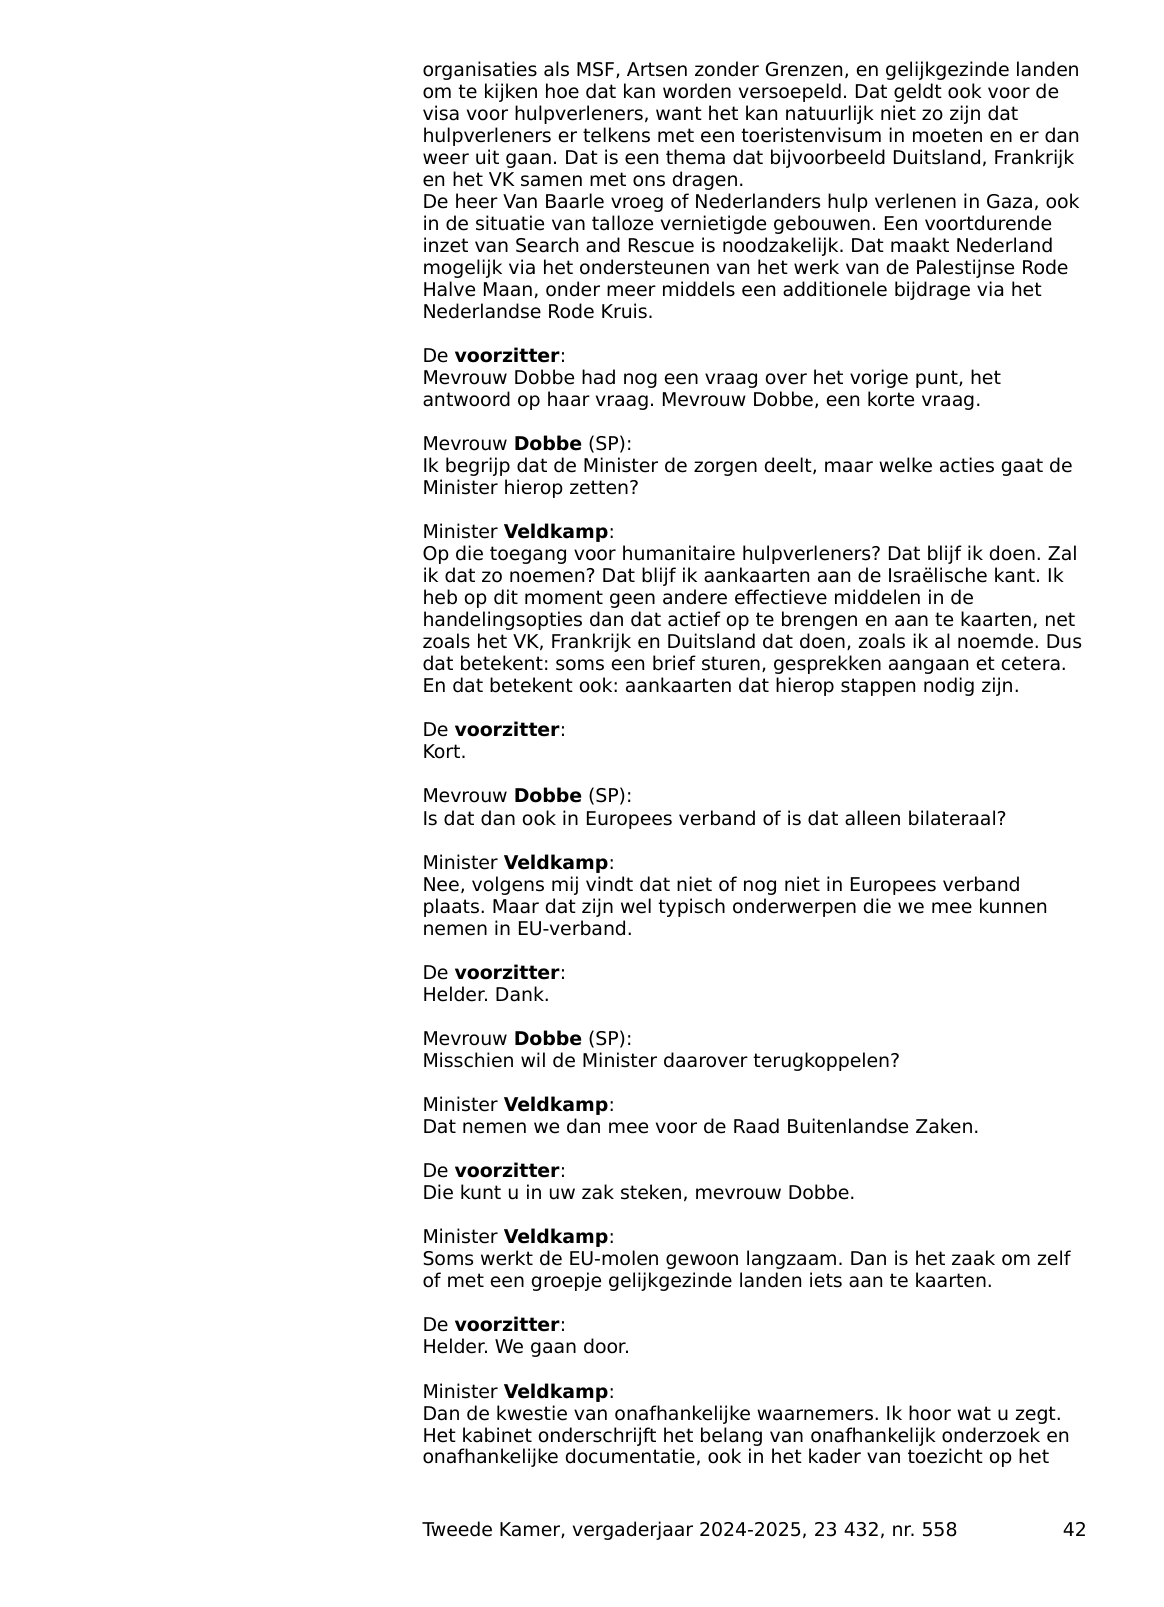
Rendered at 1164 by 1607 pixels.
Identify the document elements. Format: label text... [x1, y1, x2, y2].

text Mevrouw Dobbe (SP): [422, 433, 1087, 455]
text Minister Veldkamp: [422, 1094, 1087, 1116]
text Is dat dan ook in Europees verband of is dat alleen bilateraal? [422, 807, 1087, 829]
text Kort. [422, 741, 1087, 763]
text organisaties als MSF, Artsen zonder Grenzen, en gelijkgezinde landen om te kijken hoe dat kan worden versoepeld. Dat geldt ook voor de visa voor hulpverleners, want het kan natuurlijk niet zo zijn dat hulpverleners er telkens met een toeristenvisum in moeten en er dan weer uit gaan. Dat is een thema dat bijvoorbeeld Duitsland, Frankrijk en het VK samen met ons dragen. [422, 59, 1087, 191]
text Dan de kwestie van onafhankelijke waarnemers. Ik hoor wat u zegt. Het kabinet onderschrijft het belang van onafhankelijk onderzoek en onafhankelijke documentatie, ook in het kader van toezicht op het [422, 1402, 1087, 1468]
text Minister Veldkamp: [422, 852, 1087, 873]
text Misschien wil de Minister daarover terugkoppelen? [422, 1050, 1087, 1072]
text Soms werkt de EU-molen gewoon langzaam. Dan is het zaak om zelf of met een groepje gelijkgezinde landen iets aan te kaarten. [422, 1248, 1087, 1292]
text Die kunt u in uw zak steken, mevrouw Dobbe. [422, 1182, 1087, 1204]
text Nee, volgens mij vindt dat niet of nog niet in Europees verband plaats. Maar dat zijn wel typisch onderwerpen die we mee kunnen nemen in EU-verband. [422, 873, 1087, 939]
text De voorzitter: [422, 1314, 1087, 1336]
text Helder. We gaan door. [422, 1336, 1087, 1358]
text Mevrouw Dobbe (SP): [422, 1028, 1087, 1050]
text Minister Veldkamp: [422, 1381, 1087, 1402]
text Minister Veldkamp: [422, 1226, 1087, 1248]
text Ik begrijp dat de Minister de zorgen deelt, maar welke acties gaat de Minister hierop zetten? [422, 455, 1087, 499]
text De voorzitter: [422, 962, 1087, 984]
text Mevrouw Dobbe (SP): [422, 785, 1087, 807]
text De heer Van Baarle vroeg of Nederlanders hulp verlenen in Gaza, ook in de situatie van talloze vernietigde gebouwen. Een voortdurende inzet van Search and Rescue is noodzakelijk. Dat maakt Nederland mogelijk via het ondersteunen van het werk van de Palestijnse Rode Halve Maan, onder meer middels een additionele bijdrage via het Nederlandse Rode Kruis. [422, 191, 1087, 323]
text Helder. Dank. [422, 984, 1087, 1006]
text Mevrouw Dobbe had nog een vraag over het vorige punt, het antwoord op haar vraag. Mevrouw Dobbe, een korte vraag. [422, 367, 1087, 411]
text De voorzitter: [422, 719, 1087, 741]
text De voorzitter: [422, 345, 1087, 367]
text De voorzitter: [422, 1160, 1087, 1182]
text Dat nemen we dan mee voor de Raad Buitenlandse Zaken. [422, 1116, 1087, 1138]
text Minister Veldkamp: [422, 521, 1087, 543]
text Op die toegang voor humanitaire hulpverleners? Dat blijf ik doen. Zal ik dat zo noemen? Dat blijf ik aankaarten aan de Israëlische kant. Ik heb op dit moment geen andere effectieve middelen in de handelingsopties dan dat actief op te brengen en aan te kaarten, net zoals het VK, Frankrijk en Duitsland dat doen, zoals ik al noemde. Dus dat betekent: soms een brief sturen, gesprekken aangaan et cetera. En dat betekent ook: aankaarten dat hierop stappen nodig zijn. [422, 543, 1087, 697]
